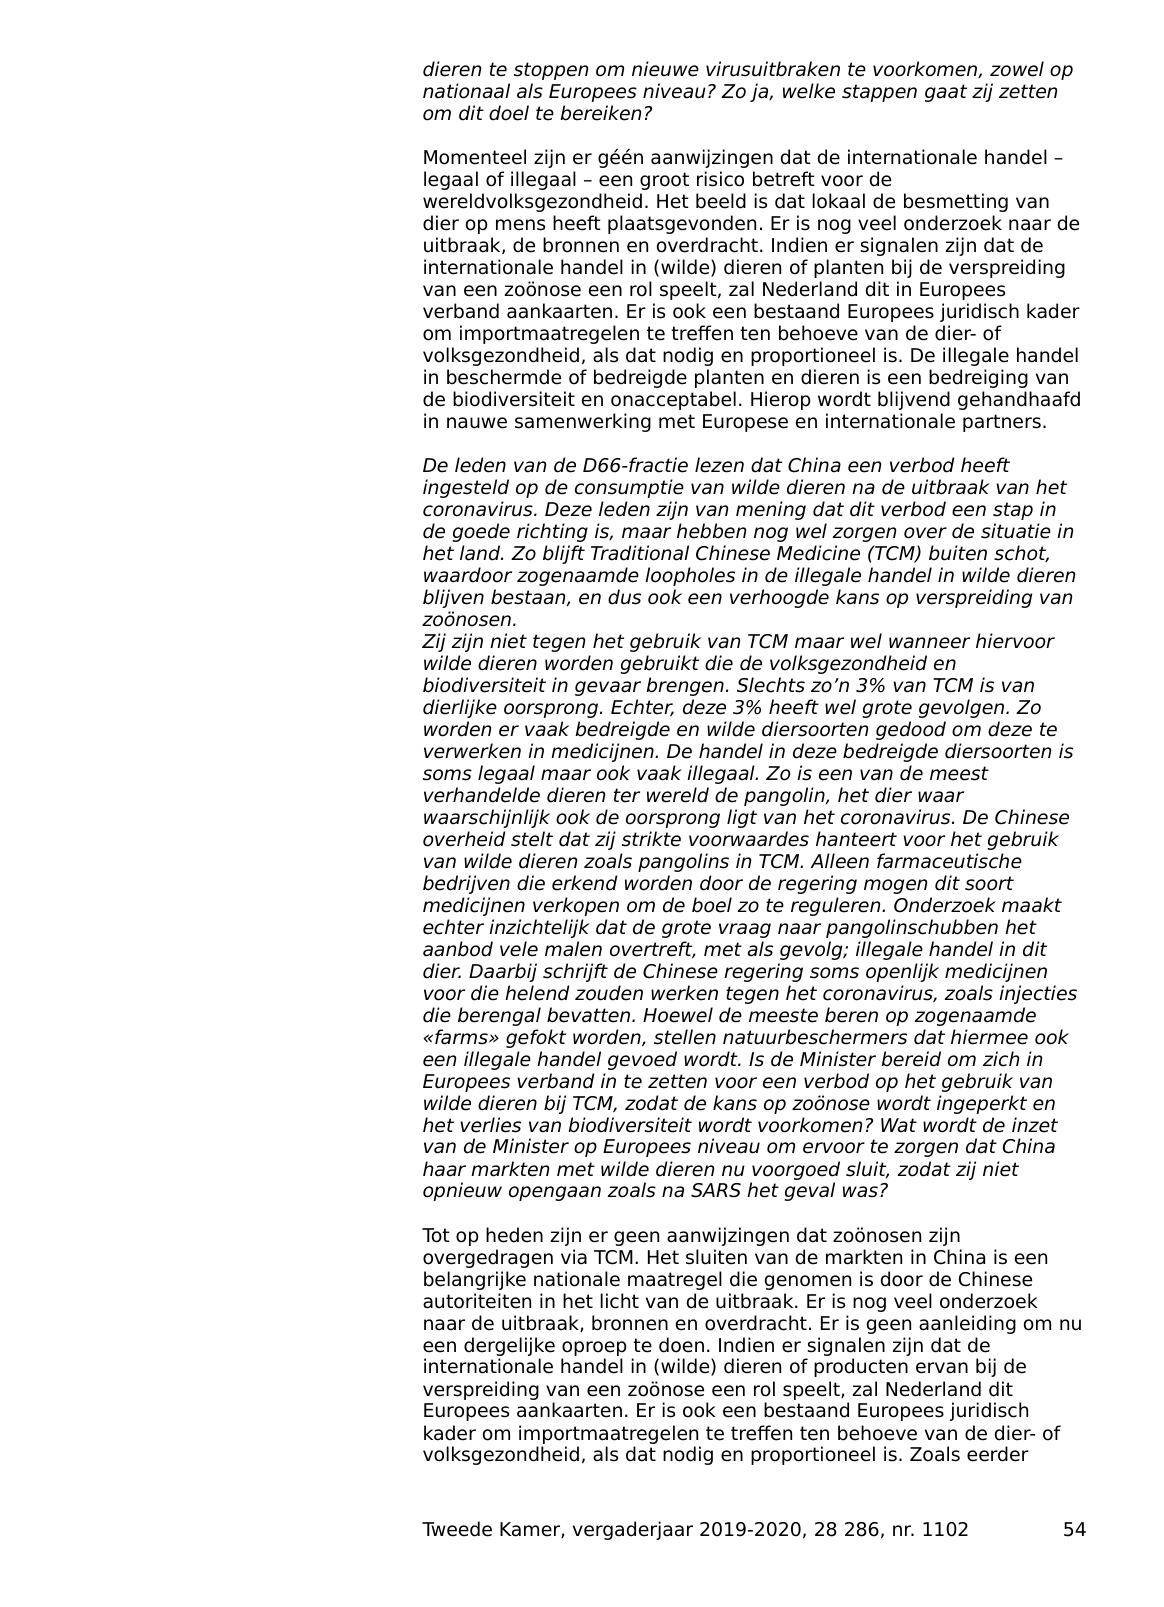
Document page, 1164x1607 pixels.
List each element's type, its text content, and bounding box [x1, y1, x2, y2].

text De leden van de D66-fractie lezen dat China een verbod heeft ingesteld op de consumptie van wilde dieren na de uitbraak van het coronavirus. Deze leden zijn van mening dat dit verbod een stap in de goede richting is, maar hebben nog wel zorgen over de situatie in het land. Zo blijft Traditional Chinese Medicine (TCM) buiten schot, waardoor zogenaamde loopholes in de illegale handel in wilde dieren blijven bestaan, en dus ook een verhoogde kans op verspreiding van zoönosen. [422, 455, 1087, 631]
text dieren te stoppen om nieuwe virusuitbraken te voorkomen, zowel op nationaal als Europees niveau? Zo ja, welke stappen gaat zij zetten om dit doel te bereiken? [422, 59, 1087, 125]
text Tot op heden zijn er geen aanwijzingen dat zoönosen zijn overgedragen via TCM. Het sluiten van de markten in China is een belangrijke nationale maatregel die genomen is door de Chinese autoriteiten in het licht van de uitbraak. Er is nog veel onderzoek naar de uitbraak, bronnen en overdracht. Er is geen aanleiding om nu een dergelijke oproep te doen. Indien er signalen zijn dat de internationale handel in (wilde) dieren of producten ervan bij de verspreiding van een zoönose een rol speelt, zal Nederland dit Europees aankaarten. Er is ook een bestaand Europees juridisch kader om importmaatregelen te treffen ten behoeve van de dier- of volksgezondheid, als dat nodig en proportioneel is. Zoals eerder [422, 1224, 1087, 1466]
text Momenteel zijn er géén aanwijzingen dat de internationale handel – legaal of illegaal – een groot risico betreft voor de wereldvolksgezondheid. Het beeld is dat lokaal de besmetting van dier op mens heeft plaatsgevonden. Er is nog veel onderzoek naar de uitbraak, de bronnen en overdracht. Indien er signalen zijn dat de internationale handel in (wilde) dieren of planten bij de verspreiding van een zoönose een rol speelt, zal Nederland dit in Europees verband aankaarten. Er is ook een bestaand Europees juridisch kader om importmaatregelen te treffen ten behoeve van de dier- of volksgezondheid, als dat nodig en proportioneel is. De illegale handel in beschermde of bedreigde planten en dieren is een bedreiging van de biodiversiteit en onacceptabel. Hierop wordt blijvend gehandhaafd in nauwe samenwerking met Europese en internationale partners. [422, 147, 1087, 433]
text Zij zijn niet tegen het gebruik van TCM maar wel wanneer hiervoor wilde dieren worden gebruikt die de volksgezondheid en biodiversiteit in gevaar brengen. Slechts zo’n 3% van TCM is van dierlijke oorsprong. Echter, deze 3% heeft wel grote gevolgen. Zo worden er vaak bedreigde en wilde diersoorten gedood om deze te verwerken in medicijnen. De handel in deze bedreigde diersoorten is soms legaal maar ook vaak illegaal. Zo is een van de meest verhandelde dieren ter wereld de pangolin, het dier waar waarschijnlijk ook de oorsprong ligt van het coronavirus. De Chinese overheid stelt dat zij strikte voorwaardes hanteert voor het gebruik van wilde dieren zoals pangolins in TCM. Alleen farmaceutische bedrijven die erkend worden door de regering mogen dit soort medicijnen verkopen om de boel zo te reguleren. Onderzoek maakt echter inzichtelijk dat de grote vraag naar pangolinschubben het aanbod vele malen overtreft, met als gevolg; illegale handel in dit dier. Daarbij schrijft de Chinese regering soms openlijk medicijnen voor die helend zouden werken tegen het coronavirus, zoals injecties die berengal bevatten. Hoewel de meeste beren op zogenaamde «farms» gefokt worden, stellen natuurbeschermers dat hiermee ook een illegale handel gevoed wordt. Is de Minister bereid om zich in Europees verband in te zetten voor een verbod op het gebruik van wilde dieren bij TCM, zodat de kans op zoönose wordt ingeperkt en het verlies van biodiversiteit wordt voorkomen? Wat wordt de inzet van de Minister op Europees niveau om ervoor te zorgen dat China haar markten met wilde dieren nu voorgoed sluit, zodat zij niet opnieuw opengaan zoals na SARS het geval was? [422, 631, 1087, 1202]
